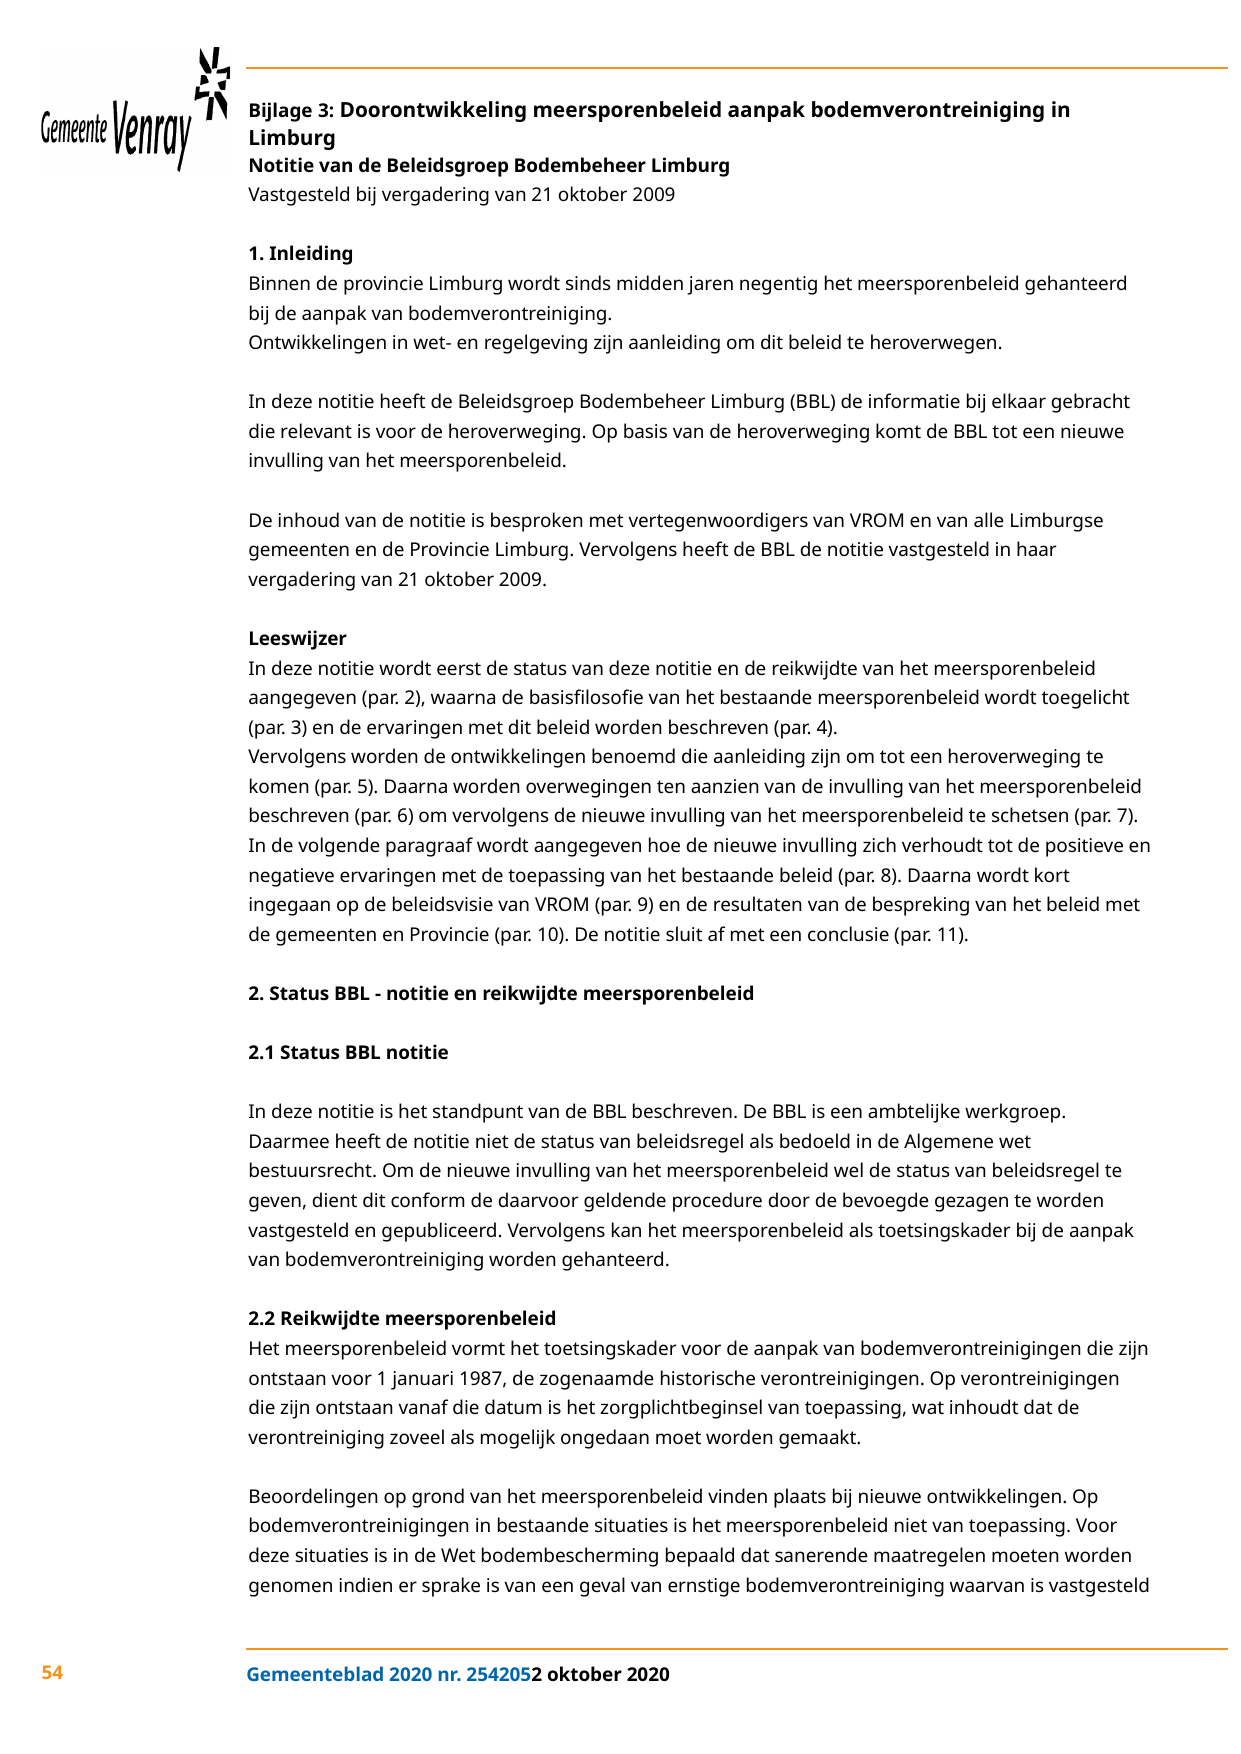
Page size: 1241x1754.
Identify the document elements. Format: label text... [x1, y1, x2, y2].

text Ontwikkelingen in wet- en regelgeving zijn aanleiding om dit beleid te heroverwegen. [248, 329, 1152, 355]
text In deze notitie wordt eerst de status van deze notitie en de reikwijdte van het meersporenbeleid aangegeven (par. 2), waarna de basisfilosofie van het bestaande meersporenbeleid wordt toegelicht (par. 3) en de ervaringen met dit beleid worden beschreven (par. 4). [248, 655, 1152, 739]
text Beoordelingen op grond van het meersporenbeleid vinden plaats bij nieuwe ontwikkelingen. Op bodemverontreinigingen in bestaande situaties is het meersporenbeleid niet van toepassing. Voor deze situaties is in de Wet bodembescherming bepaald dat sanerende maatregelen moeten worden genomen indien er sprake is van een geval van ernstige bodemverontreiniging waarvan is vastgesteld [248, 1483, 1152, 1597]
text 1. Inleiding [248, 241, 1152, 266]
text 2.2 Reikwijdte meersporenbeleid [248, 1306, 1152, 1331]
text 2. Status BBL - notitie en reikwijdte meersporenbeleid [248, 980, 1152, 1006]
text Leeswijzer [248, 625, 1152, 651]
text Binnen de provincie Limburg wordt sinds midden jaren negentig het meersporenbeleid gehanteerd bij de aanpak van bodemverontreiniging. [248, 270, 1152, 325]
text Bijlage 3: Doorontwikkeling meersporenbeleid aanpak bodemverontreiniging in Limburg [248, 95, 1152, 152]
text Vastgesteld bij vergadering van 21 oktober 2009 [248, 181, 1152, 207]
text Notitie van de Beleidsgroep Bodembeheer Limburg [248, 152, 1152, 177]
text In deze notitie heeft de Beleidsgroep Bodembeheer Limburg (BBL) de informatie bij elkaar gebracht die relevant is voor de heroverweging. Op basis van de heroverweging komt de BBL tot een nieuwe invulling van het meersporenbeleid. [248, 388, 1152, 473]
text De inhoud van de notitie is besproken met vertegenwoordigers van VROM en van alle Limburgse gemeenten en de Provincie Limburg. Vervolgens heeft de BBL de notitie vastgesteld in haar vergadering van 21 oktober 2009. [248, 507, 1152, 592]
text 2.1 Status BBL notitie [248, 1039, 1152, 1065]
text In deze notitie is het standpunt van de BBL beschreven. De BBL is een ambtelijke werkgroep. Daarmee heeft de notitie niet de status van beleidsregel als bedoeld in de Algemene wet bestuursrecht. Om de nieuwe invulling van het meersporenbeleid wel de status van beleidsregel te geven, dient dit conform de daarvoor geldende procedure door de bevoegde gezagen te worden vastgesteld en gepubliceerd. Vervolgens kan het meersporenbeleid als toetsingskader bij de aanpak van bodemverontreiniging worden gehanteerd. [248, 1098, 1152, 1272]
text Het meersporenbeleid vormt het toetsingskader voor de aanpak van bodemverontreinigingen die zijn ontstaan voor 1 januari 1987, de zogenaamde historische verontreinigingen. Op verontreinigingen die zijn ontstaan vanaf die datum is het zorgplichtbeginsel van toepassing, wat inhoudt dat de verontreiniging zoveel als mogelijk ongedaan moet worden gemaakt. [248, 1335, 1152, 1449]
text Vervolgens worden de ontwikkelingen benoemd die aanleiding zijn om tot een heroverweging te komen (par. 5). Daarna worden overwegingen ten aanzien van de invulling van het meersporenbeleid beschreven (par. 6) om vervolgens de nieuwe invulling van het meersporenbeleid te schetsen (par. 7). In de volgende paragraaf wordt aangegeven hoe de nieuwe invulling zich verhoudt tot de positieve en negatieve ervaringen met de toepassing van het bestaande beleid (par. 8). Daarna wordt kort ingegaan op de beleidsvisie van VROM (par. 9) en de resultaten van de bespreking van het beleid met de gemeenten en Provincie (par. 10). De notitie sluit af met een conclusie (par. 11). [248, 743, 1152, 947]
picture [41, 47, 231, 172]
